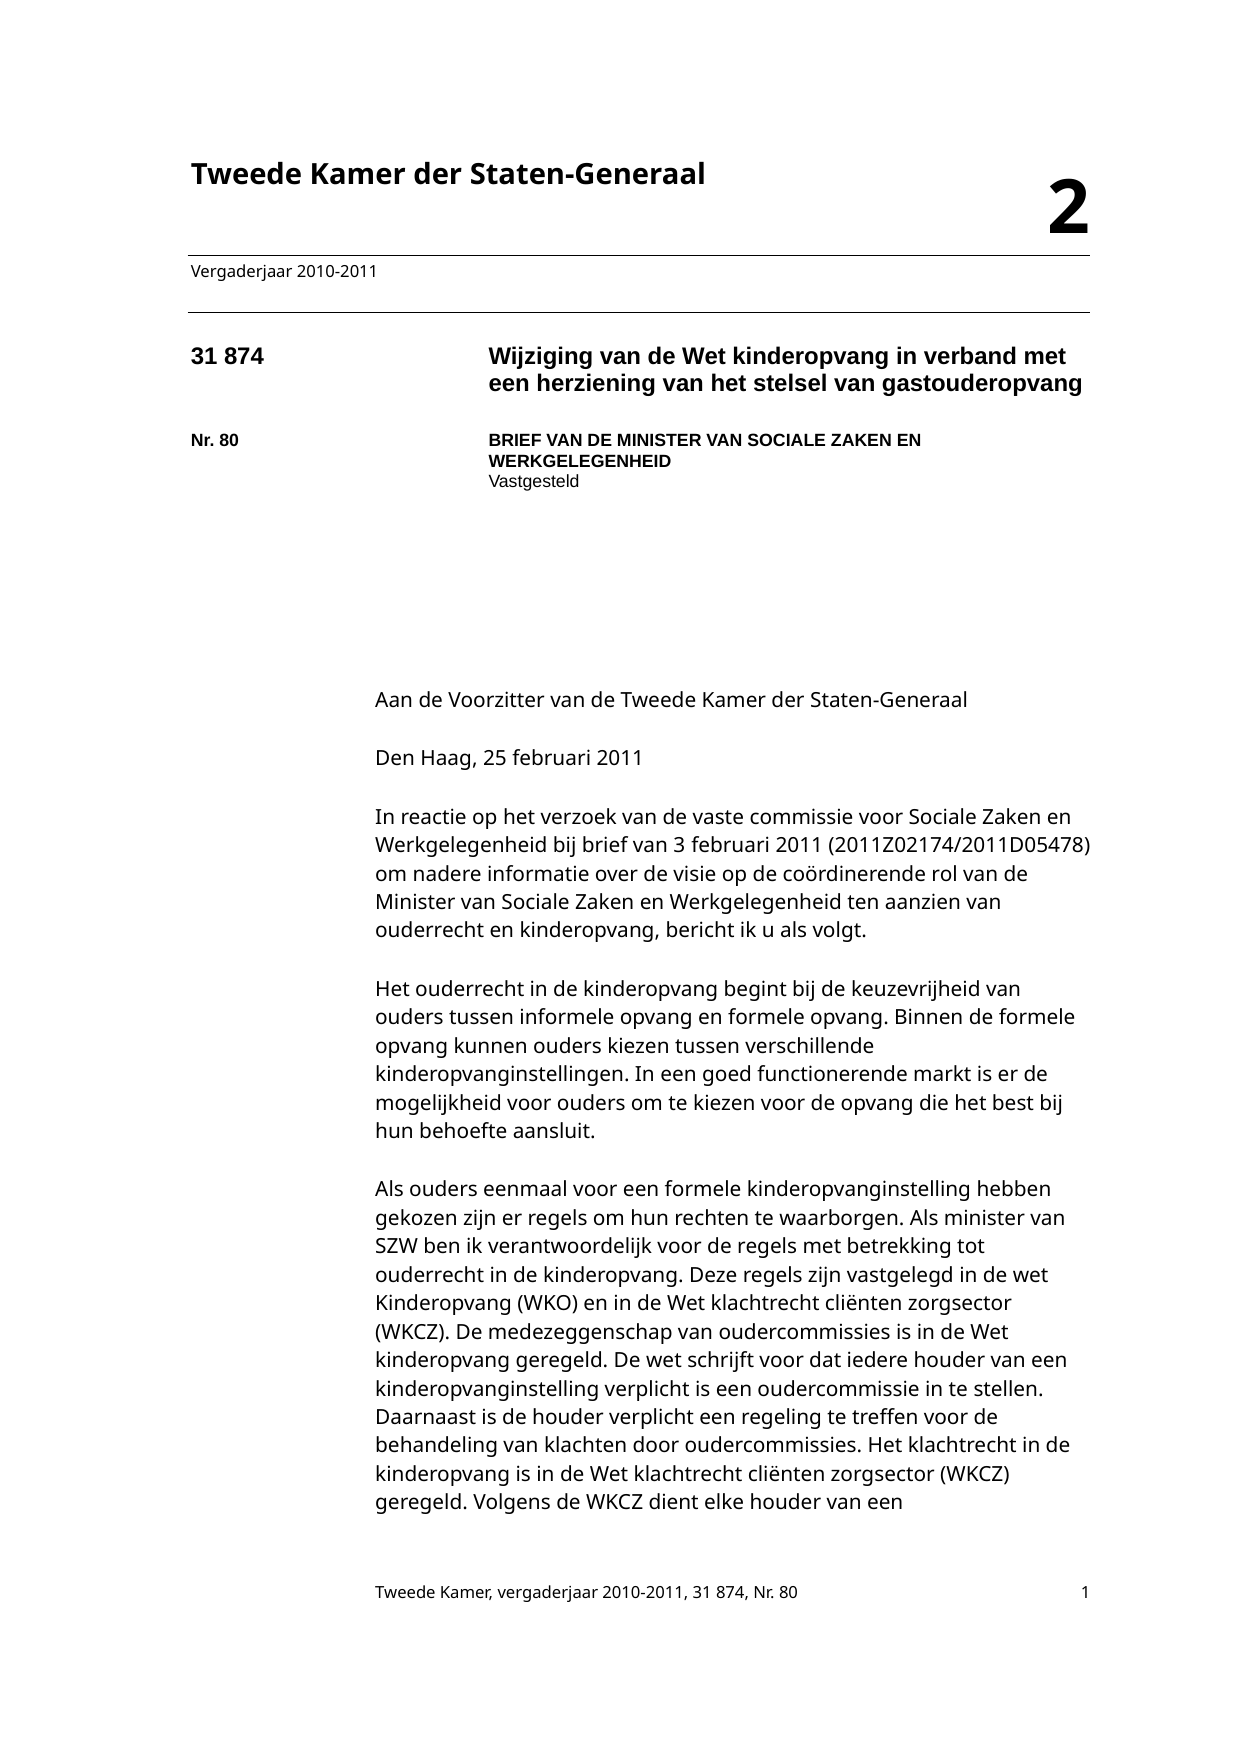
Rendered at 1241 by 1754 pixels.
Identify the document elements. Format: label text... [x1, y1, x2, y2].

table_header 2 [910, 150, 1090, 255]
table_cell 31 874 [188, 339, 485, 427]
table_cell Vergaderjaar 2010-2011 [188, 256, 485, 312]
table_cell [188, 313, 485, 339]
table_cell BRIEF VAN DE MINISTER VAN SOCIALE ZAKEN EN WERKGELEGENHEID Vastgesteld [485, 427, 1090, 566]
text In reactie op het verzoek van de vaste commissie voor Sociale Zaken en Werkgelegenheid bij brief van 3 februari 2011 (2011Z02174/2011D05478) om nadere informatie over de visie op de coördinerende rol van de Minister van Sociale Zaken en Werkgelegenheid ten aanzien van ouderrecht en kinderopvang, bericht ik u als volgt. [375, 802, 1090, 944]
table_cell Nr. 80 [188, 427, 485, 566]
table_header Tweede Kamer der Staten-Generaal [188, 150, 909, 255]
table_cell [485, 256, 1090, 312]
text Den Haag, 25 februari 2011 [375, 743, 1090, 772]
table_cell Wijziging van de Wet kinderopvang in verband met een herziening van het stelsel van gastouderopvang [485, 339, 1090, 427]
table_cell [485, 313, 1090, 339]
text Aan de Voorzitter van de Tweede Kamer der Staten-Generaal [375, 685, 1090, 713]
text Het ouderrecht in de kinderopvang begint bij de keuzevrijheid van ouders tussen informele opvang en formele opvang. Binnen de formele opvang kunnen ouders kiezen tussen verschillende kinderopvanginstellingen. In een goed functionerende markt is er de mogelijkheid voor ouders om te kiezen voor de opvang die het best bij hun behoefte aansluit. [375, 974, 1090, 1144]
text Als ouders eenmaal voor een formele kinderopvanginstelling hebben gekozen zijn er regels om hun rechten te waarborgen. Als minister van SZW ben ik verantwoordelijk voor de regels met betrekking tot ouderrecht in de kinderopvang. Deze regels zijn vastgelegd in de wet Kinderopvang (WKO) en in de Wet klachtrecht cliënten zorgsector (WKCZ). De medezeggenschap van oudercommissies is in de Wet kinderopvang geregeld. De wet schrijft voor dat iedere houder van een kinderopvanginstelling verplicht is een oudercommissie in te stellen. Daarnaast is de houder verplicht een regeling te treffen voor de behandeling van klachten door oudercommissies. Het klachtrecht in de kinderopvang is in de Wet klachtrecht cliënten zorgsector (WKCZ) geregeld. Volgens de WKCZ dient elke houder van een [375, 1174, 1090, 1516]
